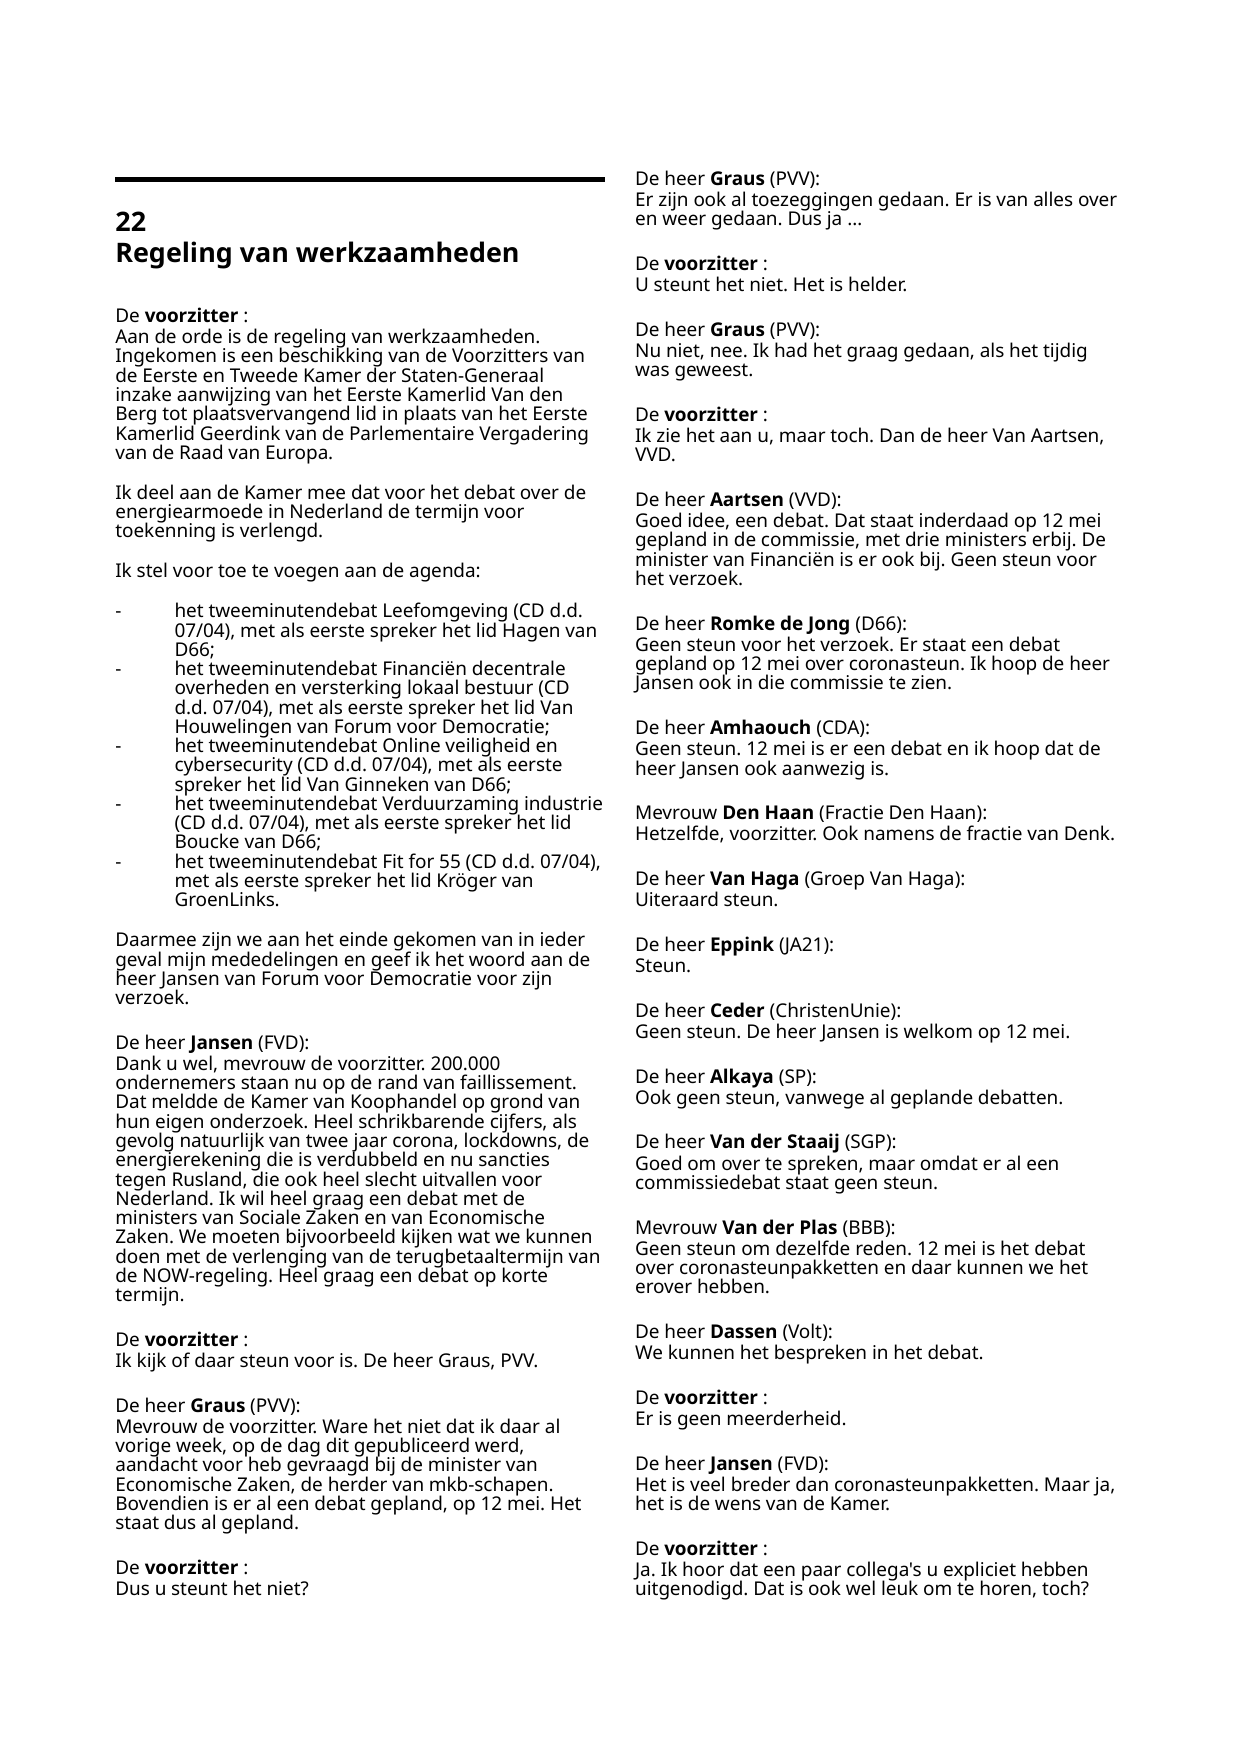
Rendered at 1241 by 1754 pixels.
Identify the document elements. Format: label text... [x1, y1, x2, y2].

text Aan de orde is de regeling van werkzaamheden. Ingekomen is een beschikking van de Voorzitters van de Eerste en Tweede Kamer der Staten-Generaal inzake aanwijzing van het Eerste Kamerlid Van den Berg tot plaatsvervangend lid in plaats van het Eerste Kamerlid Geerdink van de Parlementaire Vergadering van de Raad van Europa. [115, 328, 605, 463]
text De voorzitter : [115, 1554, 605, 1580]
text De heer Van der Staaij (SGP): [635, 1129, 1125, 1154]
text De heer Dassen (Volt): [635, 1318, 1125, 1344]
text De heer Romke de Jong (D66): [635, 610, 1125, 636]
text Het is veel breder dan coronasteunpakketten. Maar ja, het is de wens van de Kamer. [635, 1476, 1125, 1514]
text Uiteraard steun. [635, 891, 1125, 910]
text Ook geen steun, vanwege al geplande debatten. [635, 1089, 1125, 1108]
text De voorzitter : [635, 250, 1125, 276]
text De voorzitter : [115, 1326, 605, 1352]
text De heer Jansen (FVD): [635, 1450, 1125, 1476]
list het tweeminutendebat Financiën decentrale overheden en versterking lokaal bestuur (CD d.d. 07/04), met als eerste spreker het lid Van Houwelingen van Forum voor Democratie; [115, 660, 605, 737]
text Regeling van werkzaamheden [115, 239, 605, 283]
text De voorzitter : [635, 1384, 1125, 1410]
list het tweeminutendebat Verduurzaming industrie (CD d.d. 07/04), met als eerste spreker het lid Boucke van D66; [115, 795, 605, 853]
text De heer Jansen (FVD): [115, 1029, 605, 1055]
text De heer Ceder (ChristenUnie): [635, 997, 1125, 1023]
text Er zijn ook al toezeggingen gedaan. Er is van alles over en weer gedaan. Dus ja … [635, 191, 1125, 229]
text Ik kijk of daar steun voor is. De heer Graus, PVV. [115, 1352, 605, 1371]
text Hetzelfde, voorzitter. Ook namens de fractie van Denk. [635, 825, 1125, 844]
text De heer Van Haga (Groep Van Haga): [635, 865, 1125, 891]
text Mevrouw de voorzitter. Ware het niet dat ik daar al vorige week, op de dag dit gepubliceerd werd, aandacht voor heb gevraagd bij de minister van Economische Zaken, de herder van mkb-schapen. Bovendien is er al een debat gepland, op 12 mei. Het staat dus al gepland. [115, 1418, 605, 1533]
text Daarmee zijn we aan het einde gekomen van in ieder geval mijn mededelingen en geef ik het woord aan de heer Jansen van Forum voor Democratie voor zijn verzoek. [115, 931, 605, 1008]
text De heer Eppink (JA21): [635, 931, 1125, 957]
text De voorzitter : [635, 1535, 1125, 1561]
text Goed om over te spreken, maar omdat er al een commissiedebat staat geen steun. [635, 1154, 1125, 1193]
text Geen steun om dezelfde reden. 12 mei is het debat over coronasteunpakketten en daar kunnen we het erover hebben. [635, 1239, 1125, 1297]
text Ja. Ik hoor dat een paar collega's u expliciet hebben uitgenodigd. Dat is ook wel leuk om te horen, toch? [635, 1561, 1125, 1599]
text Ik stel voor toe te voegen aan de agenda: [115, 562, 605, 582]
text Dus u steunt het niet? [115, 1580, 605, 1599]
text Geen steun. De heer Jansen is welkom op 12 mei. [635, 1023, 1125, 1042]
text Er is geen meerderheid. [635, 1410, 1125, 1429]
text De heer Graus (PVV): [635, 316, 1125, 342]
list het tweeminutendebat Fit for 55 (CD d.d. 07/04), met als eerste spreker het lid Kröger van GroenLinks. [115, 853, 605, 911]
text Goed idee, een debat. Dat staat inderdaad op 12 mei gepland in de commissie, met drie ministers erbij. De minister van Financiën is er ook bij. Geen steun voor het verzoek. [635, 512, 1125, 589]
text Geen steun. 12 mei is er een debat en ik hoop dat de heer Jansen ook aanwezig is. [635, 740, 1125, 779]
text De heer Graus (PVV): [115, 1392, 605, 1418]
text De voorzitter : [115, 302, 605, 328]
text Mevrouw Van der Plas (BBB): [635, 1214, 1125, 1239]
text De heer Alkaya (SP): [635, 1063, 1125, 1089]
text 22 [115, 203, 605, 239]
text De heer Graus (PVV): [635, 165, 1125, 191]
text De heer Amhaouch (CDA): [635, 714, 1125, 740]
text Ik deel aan de Kamer mee dat voor het debat over de energiearmoede in Nederland de termijn voor toekenning is verlengd. [115, 484, 605, 542]
text De heer Aartsen (VVD): [635, 486, 1125, 512]
list het tweeminutendebat Leefomgeving (CD d.d. 07/04), met als eerste spreker het lid Hagen van D66; [115, 602, 605, 660]
text Ik zie het aan u, maar toch. Dan de heer Van Aartsen, VVD. [635, 427, 1125, 466]
text Nu niet, nee. Ik had het graag gedaan, als het tijdig was geweest. [635, 342, 1125, 381]
text De voorzitter : [635, 401, 1125, 427]
list het tweeminutendebat Online veiligheid en cybersecurity (CD d.d. 07/04), met als eerste spreker het lid Van Ginneken van D66; [115, 737, 605, 795]
text We kunnen het bespreken in het debat. [635, 1344, 1125, 1363]
text Steun. [635, 957, 1125, 976]
text Dank u wel, mevrouw de voorzitter. 200.000 ondernemers staan nu op de rand van faillissement. Dat meldde de Kamer van Koophandel op grond van hun eigen onderzoek. Heel schrikbarende cijfers, als gevolg natuurlijk van twee jaar corona, lockdowns, de energierekening die is verdubbeld en nu sancties tegen Rusland, die ook heel slecht uitvallen voor Nederland. Ik wil heel graag een debat met de ministers van Sociale Zaken en van Economische Zaken. We moeten bijvoorbeeld kijken wat we kunnen doen met de verlenging van de terugbetaaltermijn van de NOW-regeling. Heel graag een debat op korte termijn. [115, 1055, 605, 1306]
text Geen steun voor het verzoek. Er staat een debat gepland op 12 mei over coronasteun. Ik hoop de heer Jansen ook in die commissie te zien. [635, 636, 1125, 694]
text Mevrouw Den Haan (Fractie Den Haan): [635, 799, 1125, 825]
text U steunt het niet. Het is helder. [635, 276, 1125, 295]
